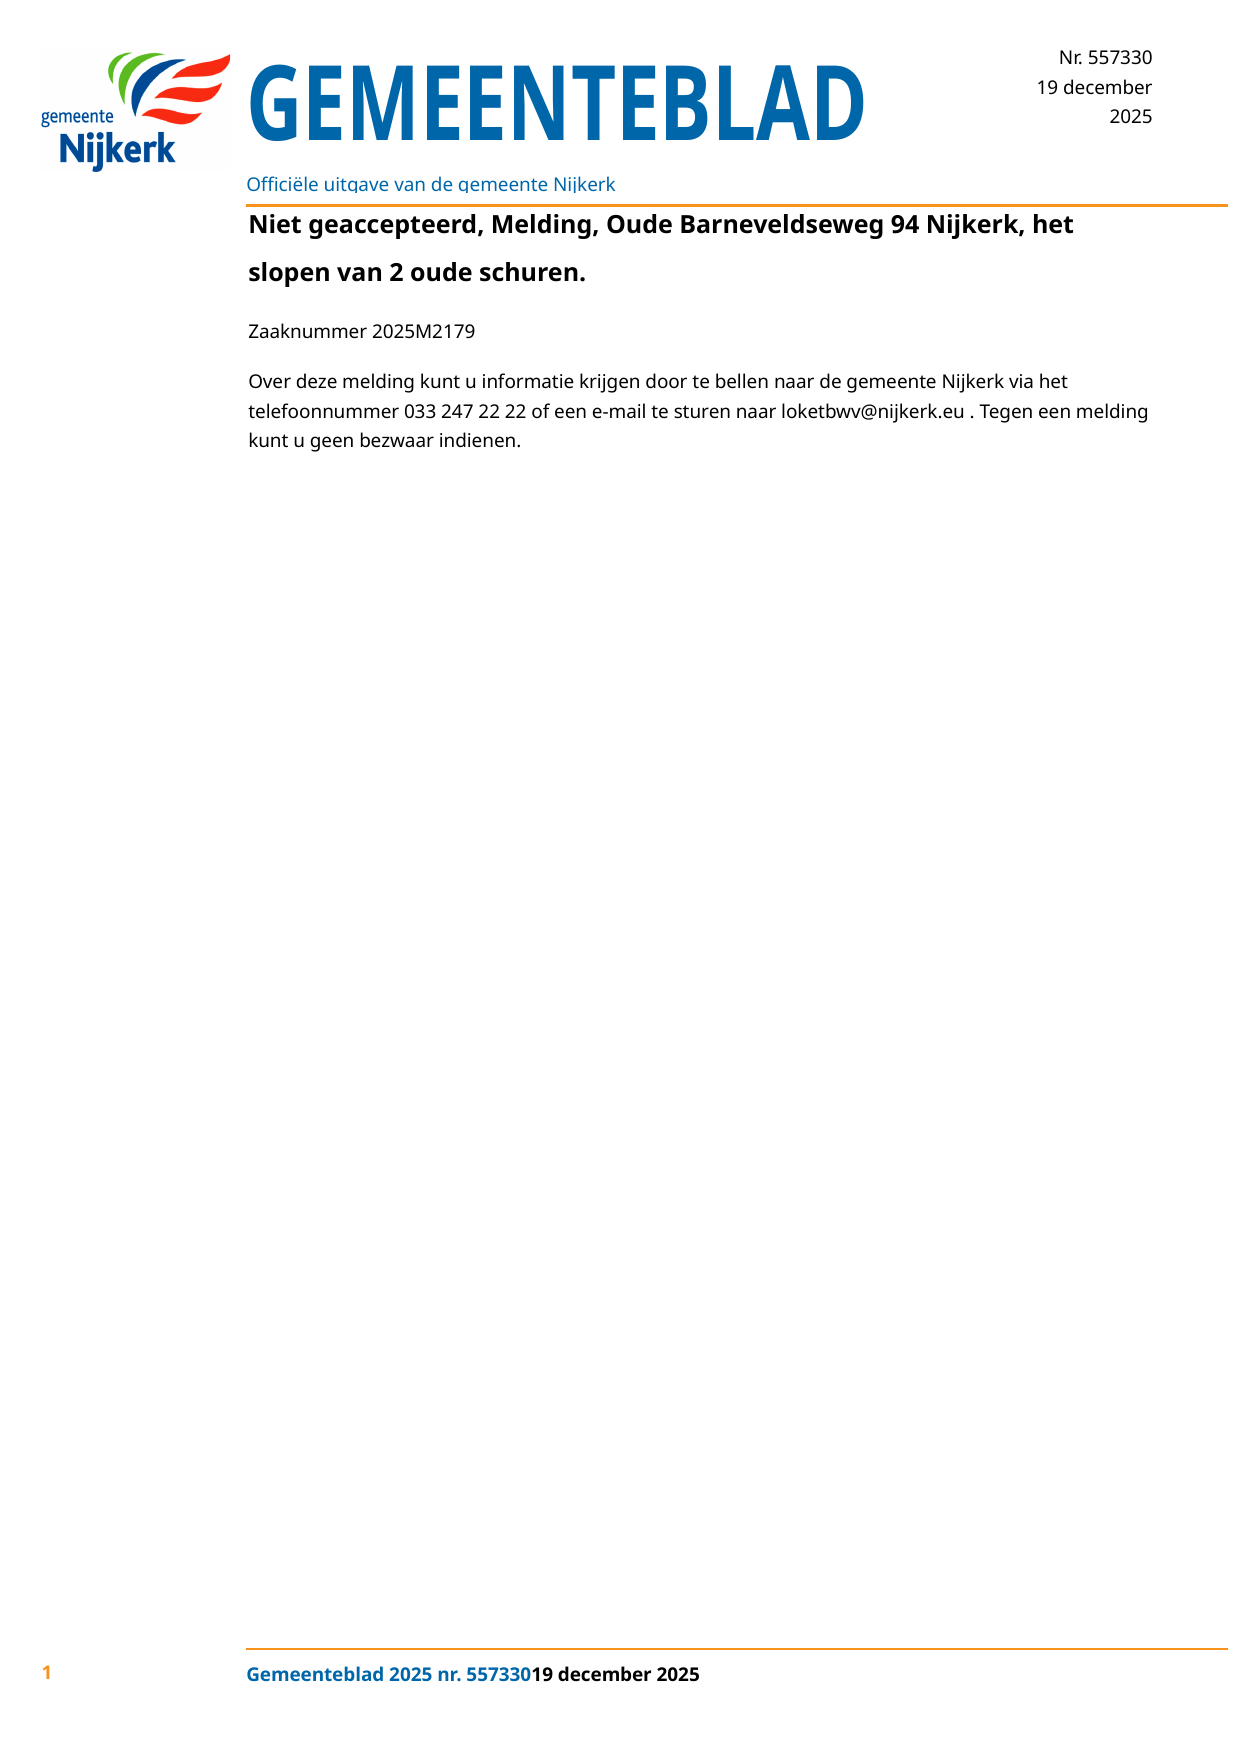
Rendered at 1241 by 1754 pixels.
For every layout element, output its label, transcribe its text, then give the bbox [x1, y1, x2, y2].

text Zaaknummer 2025M2179 [248, 318, 1152, 344]
text Over deze melding kunt u informatie krijgen door te bellen naar de gemeente Nijkerk via het telefoonnummer 033 247 22 22 of een e-mail te sturen naar loketbwv@nijkerk.eu . Tegen een melding kunt u geen bezwaar indienen. [248, 368, 1152, 453]
text Niet geaccepteerd, Melding, Oude Barneveldseweg 94 Nijkerk, het slopen van 2 oude schuren. [248, 207, 1152, 288]
picture [41, 47, 231, 172]
